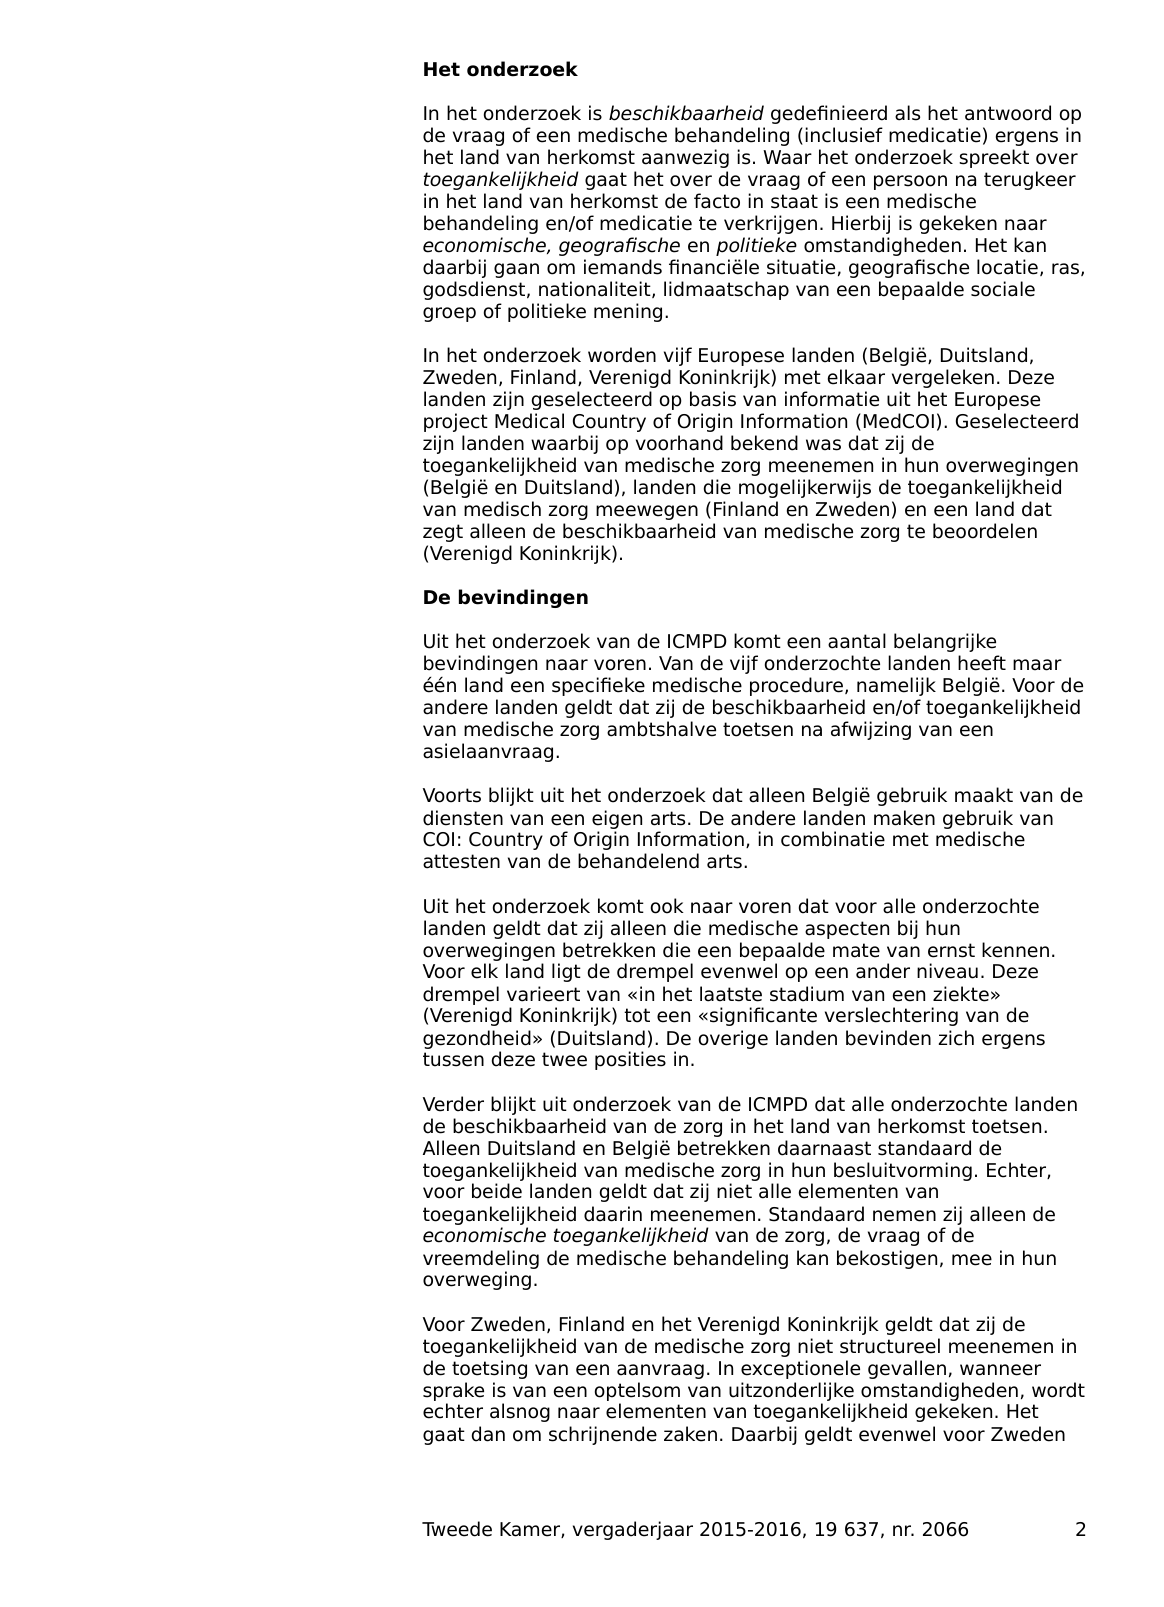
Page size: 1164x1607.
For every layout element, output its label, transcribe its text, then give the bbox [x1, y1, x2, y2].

text In het onderzoek is beschikbaarheid gedefinieerd als het antwoord op de vraag of een medische behandeling (inclusief medicatie) ergens in het land van herkomst aanwezig is. Waar het onderzoek spreekt over toegankelijkheid gaat het over de vraag of een persoon na terugkeer in het land van herkomst de facto in staat is een medische behandeling en/of medicatie te verkrijgen. Hierbij is gekeken naar economische, geografische en politieke omstandigheden. Het kan daarbij gaan om iemands financiële situatie, geografische locatie, ras, godsdienst, nationaliteit, lidmaatschap van een bepaalde sociale groep of politieke mening. [422, 103, 1087, 323]
text Uit het onderzoek komt ook naar voren dat voor alle onderzochte landen geldt dat zij alleen die medische aspecten bij hun overwegingen betrekken die een bepaalde mate van ernst kennen. Voor elk land ligt de drempel evenwel op een ander niveau. Deze drempel varieert van «in het laatste stadium van een ziekte» (Verenigd Koninkrijk) tot een «significante verslechtering van de gezondheid» (Duitsland). De overige landen bevinden zich ergens tussen deze twee posities in. [422, 896, 1087, 1071]
text Uit het onderzoek van de ICMPD komt een aantal belangrijke bevindingen naar voren. Van de vijf onderzochte landen heeft maar één land een specifieke medische procedure, namelijk België. Voor de andere landen geldt dat zij de beschikbaarheid en/of toegankelijkheid van medische zorg ambtshalve toetsen na afwijzing van een asielaanvraag. [422, 631, 1087, 763]
text Verder blijkt uit onderzoek van de ICMPD dat alle onderzochte landen de beschikbaarheid van de zorg in het land van herkomst toetsen. Alleen Duitsland en België betrekken daarnaast standaard de toegankelijkheid van medische zorg in hun besluitvorming. Echter, voor beide landen geldt dat zij niet alle elementen van toegankelijkheid daarin meenemen. Standaard nemen zij alleen de economische toegankelijkheid van de zorg, de vraag of de vreemdeling de medische behandeling kan bekostigen, mee in hun overweging. [422, 1093, 1087, 1291]
text Voor Zweden, Finland en het Verenigd Koninkrijk geldt dat zij de toegankelijkheid van de medische zorg niet structureel meenemen in de toetsing van een aanvraag. In exceptionele gevallen, wanneer sprake is van een optelsom van uitzonderlijke omstandigheden, wordt echter alsnog naar elementen van toegankelijkheid gekeken. Het gaat dan om schrijnende zaken. Daarbij geldt evenwel voor Zweden [422, 1313, 1087, 1445]
text In het onderzoek worden vijf Europese landen (België, Duitsland, Zweden, Finland, Verenigd Koninkrijk) met elkaar vergeleken. Deze landen zijn geselecteerd op basis van informatie uit het Europese project Medical Country of Origin Information (MedCOI). Geselecteerd zijn landen waarbij op voorhand bekend was dat zij de toegankelijkheid van medische zorg meenemen in hun overwegingen (België en Duitsland), landen die mogelijkerwijs de toegankelijkheid van medisch zorg meewegen (Finland en Zweden) en een land dat zegt alleen de beschikbaarheid van medische zorg te beoordelen (Verenigd Koninkrijk). [422, 345, 1087, 565]
subtitle Het onderzoek [422, 59, 1087, 81]
text Voorts blijkt uit het onderzoek dat alleen België gebruik maakt van de diensten van een eigen arts. De andere landen maken gebruik van COI: Country of Origin Information, in combinatie met medische attesten van de behandelend arts. [422, 785, 1087, 873]
subtitle De bevindingen [422, 587, 1087, 609]
